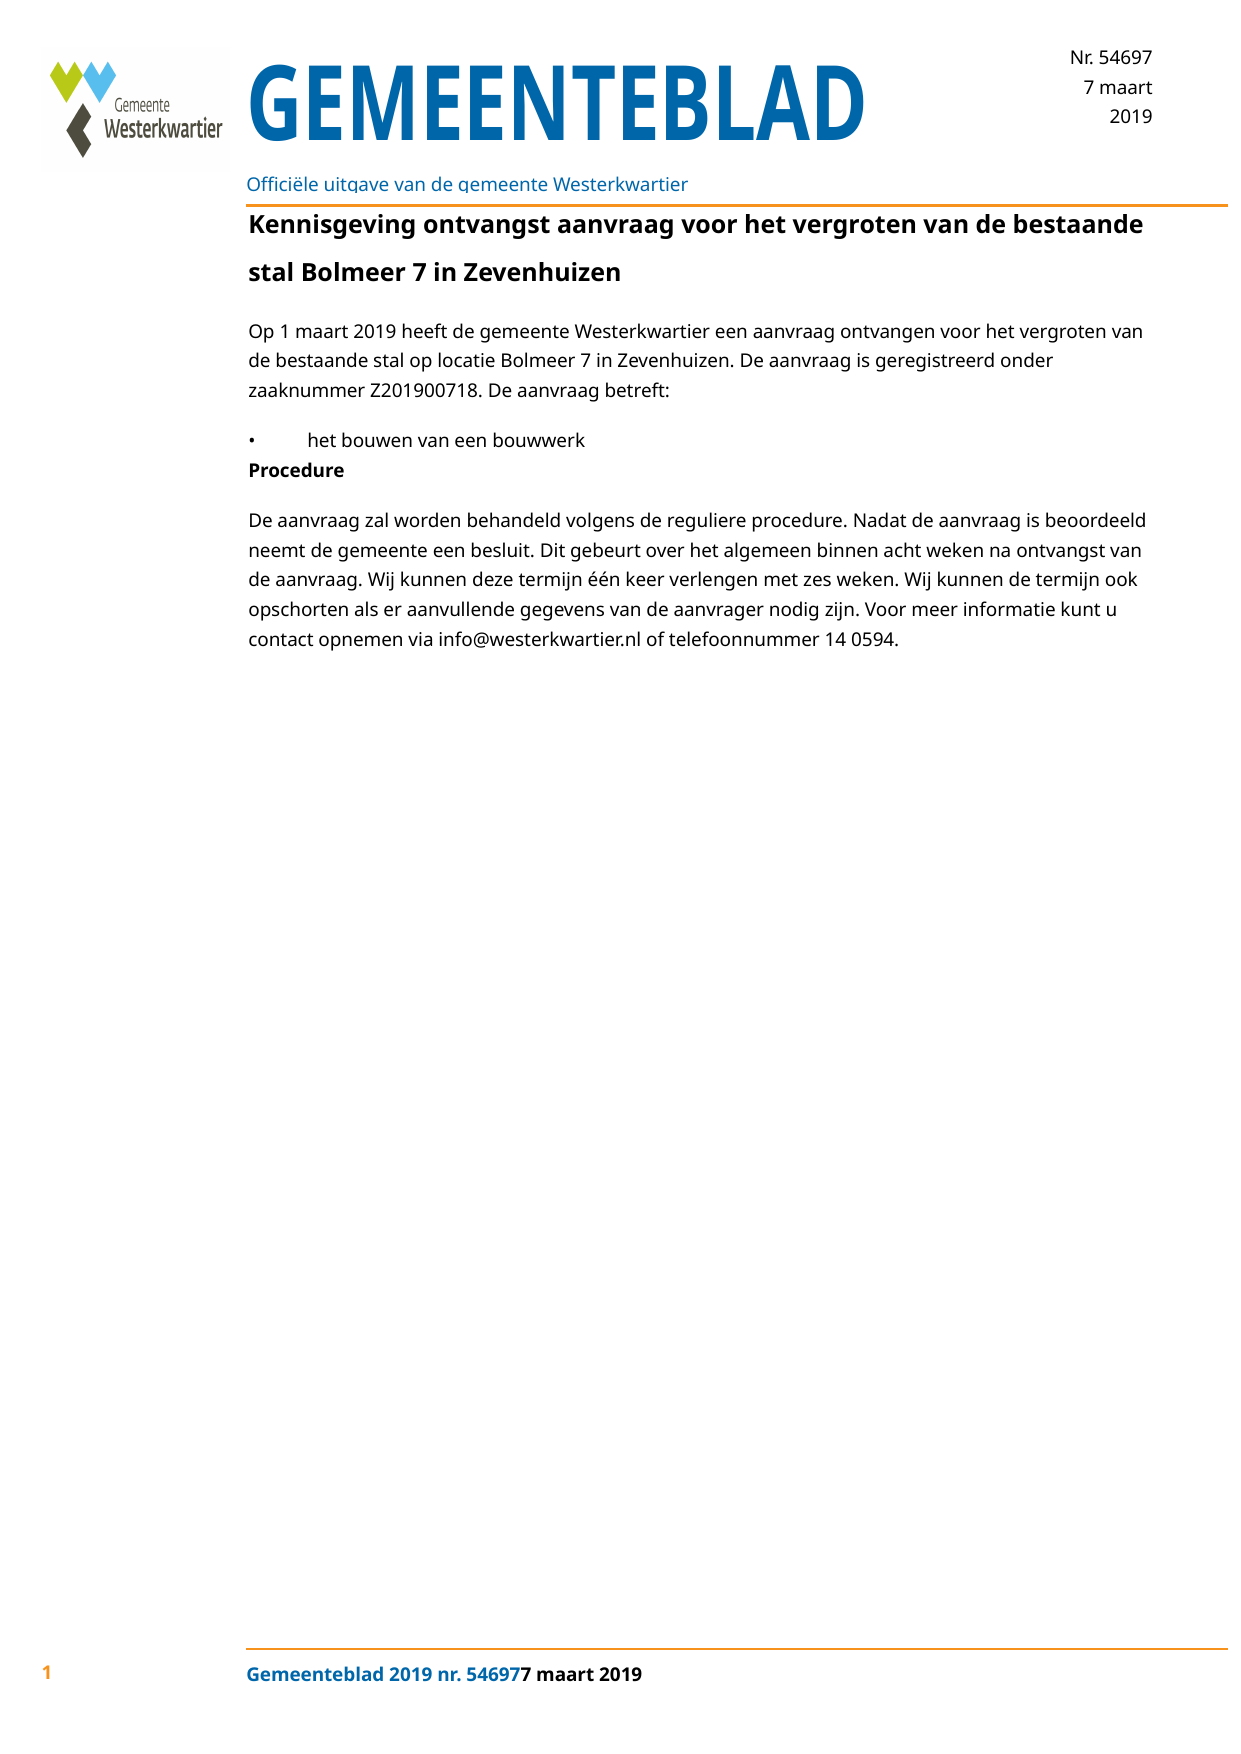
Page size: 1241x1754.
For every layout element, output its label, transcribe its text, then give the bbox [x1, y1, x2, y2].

text Kennisgeving ontvangst aanvraag voor het vergroten van de bestaande stal Bolmeer 7 in Zevenhuizen [248, 207, 1152, 288]
text Procedure [248, 457, 1152, 483]
list het bouwen van een bouwwerk [248, 427, 1152, 453]
text De aanvraag zal worden behandeld volgens de reguliere procedure. Nadat de aanvraag is beoordeeld neemt de gemeente een besluit. Dit gebeurt over het algemeen binnen acht weken na ontvangst van de aanvraag. Wij kunnen deze termijn één keer verlengen met zes weken. Wij kunnen de termijn ook opschorten als er aanvullende gegevens van de aanvrager nodig zijn. Voor meer informatie kunt u contact opnemen via info@westerkwartier.nl of telefoonnummer 14 0594. [248, 507, 1152, 652]
text Op 1 maart 2019 heeft de gemeente Westerkwartier een aanvraag ontvangen voor het vergroten van de bestaande stal op locatie Bolmeer 7 in Zevenhuizen. De aanvraag is geregistreerd onder zaaknummer Z201900718. De aanvraag betreft: [248, 318, 1152, 403]
picture [41, 47, 231, 172]
